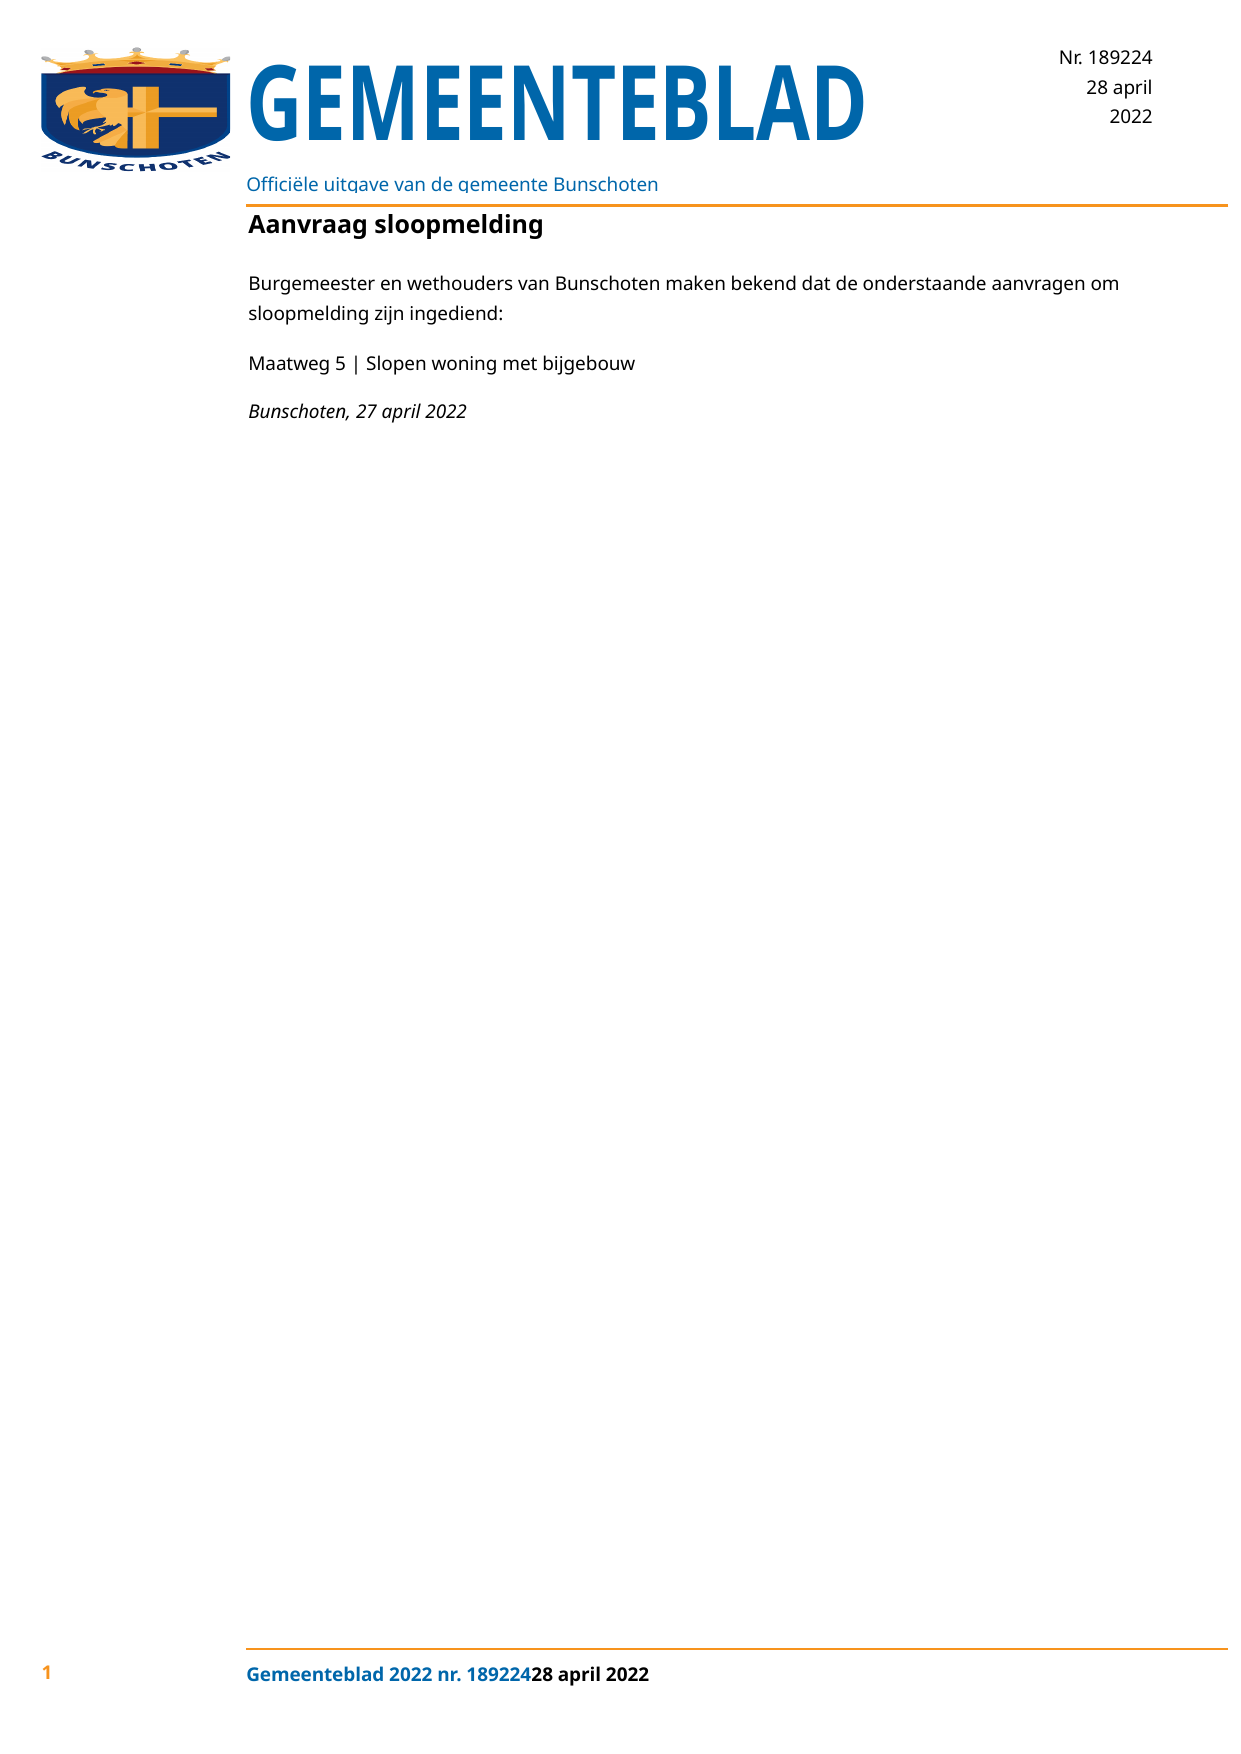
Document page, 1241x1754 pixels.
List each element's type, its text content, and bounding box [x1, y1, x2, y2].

text Bunschoten, 27 april 2022 [248, 398, 1152, 424]
text Maatweg 5 | Slopen woning met bijgebouw [248, 350, 1152, 376]
text Burgemeester en wethouders van Bunschoten maken bekend dat de onderstaande aanvragen om sloopmelding zijn ingediend: [248, 270, 1152, 326]
text Aanvraag sloopmelding [248, 207, 1152, 241]
picture [41, 47, 231, 172]
